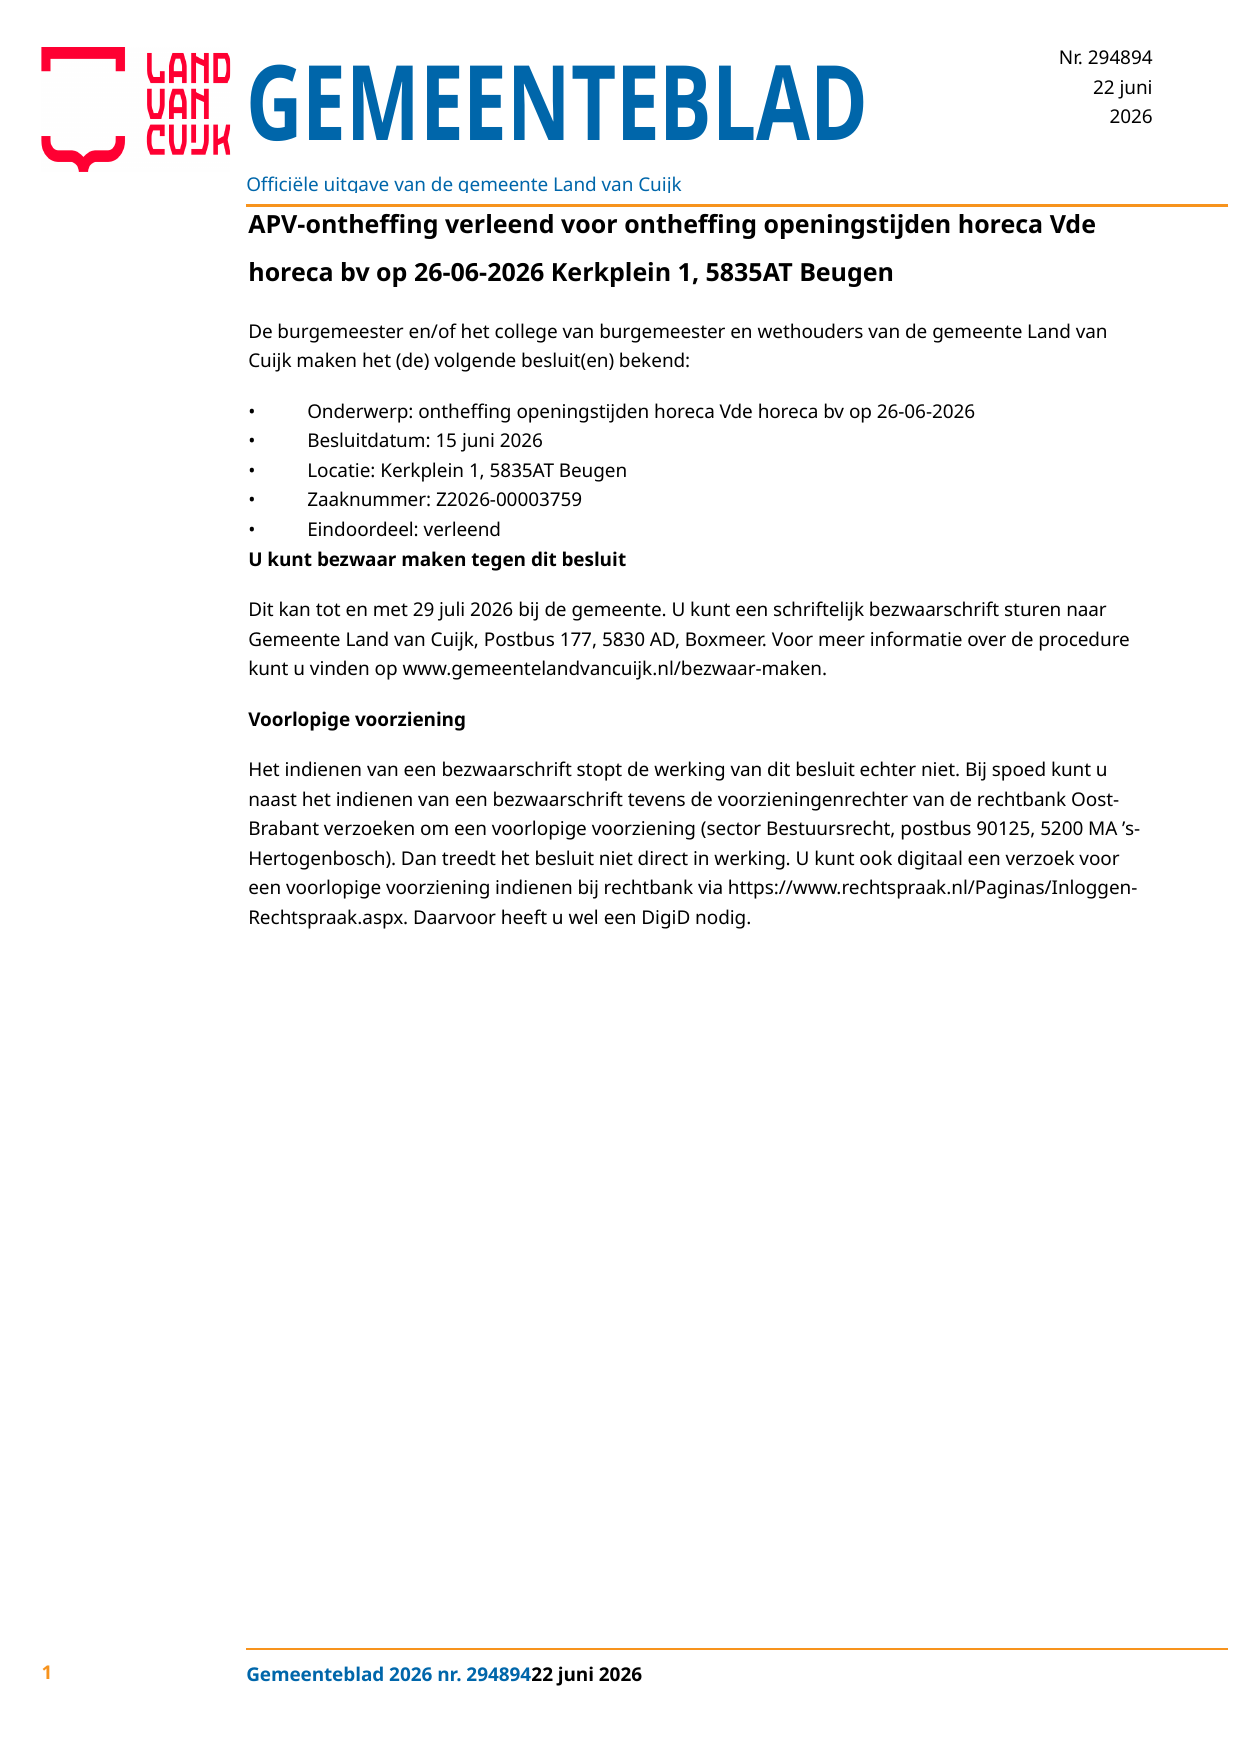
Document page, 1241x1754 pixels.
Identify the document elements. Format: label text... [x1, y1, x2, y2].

list Locatie: Kerkplein 1, 5835AT Beugen [248, 457, 1152, 483]
text Dit kan tot en met 29 juli 2026 bij de gemeente. U kunt een schriftelijk bezwaarschrift sturen naar Gemeente Land van Cuijk, Postbus 177, 5830 AD, Boxmeer. Voor meer informatie over de procedure kunt u vinden op www.gemeentelandvancuijk.nl/bezwaar-maken. [248, 596, 1152, 681]
text APV-ontheffing verleend voor ontheffing openingstijden horeca Vde horeca bv op 26-06-2026 Kerkplein 1, 5835AT Beugen [248, 207, 1152, 288]
picture [41, 47, 231, 172]
text U kunt bezwaar maken tegen dit besluit [248, 546, 1152, 572]
list Zaaknummer: Z2026-00003759 [248, 487, 1152, 512]
text Voorlopige voorziening [248, 706, 1152, 732]
list Besluitdatum: 15 juni 2026 [248, 427, 1152, 453]
list Onderwerp: ontheffing openingstijden horeca Vde horeca bv op 26-06-2026 [248, 398, 1152, 424]
list Eindoordeel: verleend [248, 516, 1152, 542]
text De burgemeester en/of het college van burgemeester en wethouders van de gemeente Land van Cuijk maken het (de) volgende besluit(en) bekend: [248, 318, 1152, 373]
text Het indienen van een bezwaarschrift stopt de werking van dit besluit echter niet. Bij spoed kunt u naast het indienen van een bezwaarschrift tevens de voorzieningenrechter van de rechtbank Oost-Brabant verzoeken om een voorlopige voorziening (sector Bestuursrecht, postbus 90125, 5200 MA ’s-Hertogenbosch). Dan treedt het besluit niet direct in werking. U kunt ook digitaal een verzoek voor een voorlopige voorziening indienen bij rechtbank via https://www.rechtspraak.nl/Paginas/Inloggen-Rechtspraak.aspx. Daarvoor heeft u wel een DigiD nodig. [248, 756, 1152, 930]
